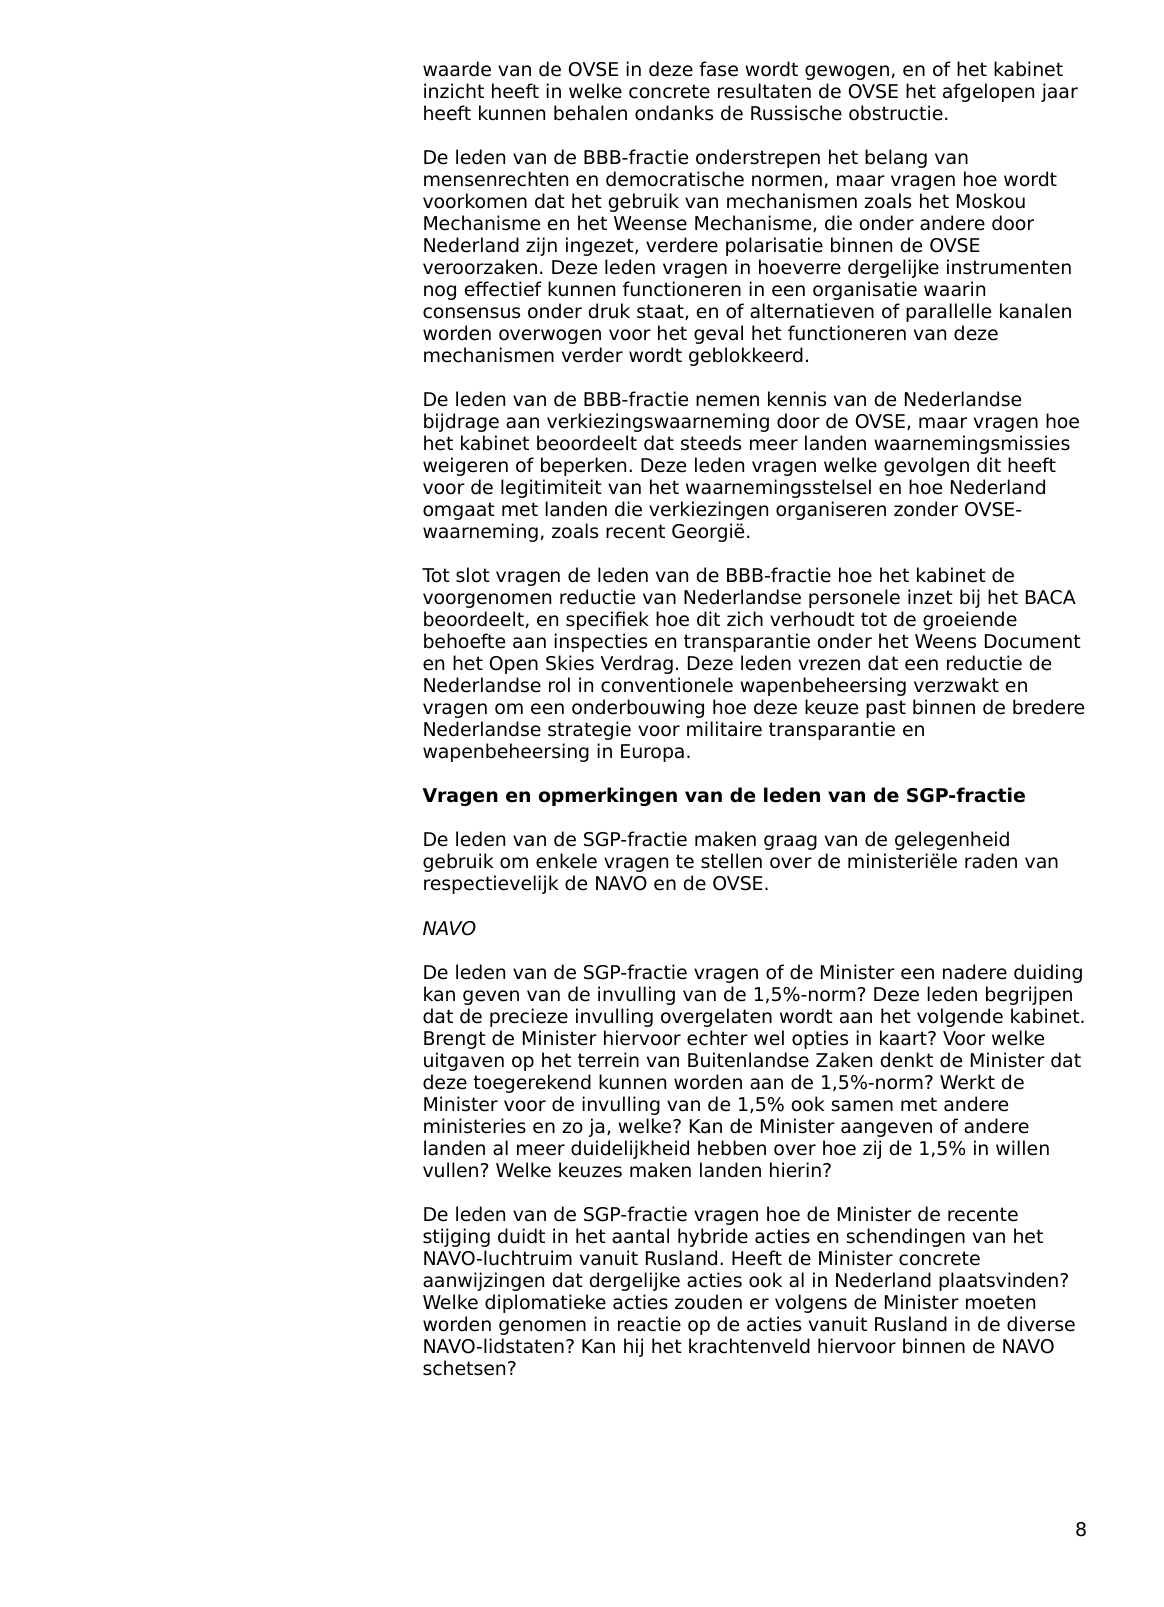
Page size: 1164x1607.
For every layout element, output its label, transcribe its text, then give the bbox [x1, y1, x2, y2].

subtitle Vragen en opmerkingen van de leden van de SGP-fractie [422, 785, 1087, 807]
text De leden van de SGP-fractie vragen of de Minister een nadere duiding kan geven van de invulling van de 1,5%-norm? Deze leden begrijpen dat de precieze invulling overgelaten wordt aan het volgende kabinet. Brengt de Minister hiervoor echter wel opties in kaart? Voor welke uitgaven op het terrein van Buitenlandse Zaken denkt de Minister dat deze toegerekend kunnen worden aan de 1,5%-norm? Werkt de Minister voor de invulling van de 1,5% ook samen met andere ministeries en zo ja, welke? Kan de Minister aangeven of andere landen al meer duidelijkheid hebben over hoe zij de 1,5% in willen vullen? Welke keuzes maken landen hierin? [422, 962, 1087, 1181]
text De leden van de SGP-fractie vragen hoe de Minister de recente stijging duidt in het aantal hybride acties en schendingen van het NAVO-luchtruim vanuit Rusland. Heeft de Minister concrete aanwijzingen dat dergelijke acties ook al in Nederland plaatsvinden? Welke diplomatieke acties zouden er volgens de Minister moeten worden genomen in reactie op de acties vanuit Rusland in de diverse NAVO-lidstaten? Kan hij het krachtenveld hiervoor binnen de NAVO schetsen? [422, 1204, 1087, 1379]
subtitle NAVO [422, 917, 1087, 939]
text De leden van de SGP-fractie maken graag van de gelegenheid gebruik om enkele vragen te stellen over de ministeriële raden van respectievelijk de NAVO en de OVSE. [422, 829, 1087, 895]
text De leden van de BBB-fractie onderstrepen het belang van mensenrechten en democratische normen, maar vragen hoe wordt voorkomen dat het gebruik van mechanismen zoals het Moskou Mechanisme en het Weense Mechanisme, die onder andere door Nederland zijn ingezet, verdere polarisatie binnen de OVSE veroorzaken. Deze leden vragen in hoeverre dergelijke instrumenten nog effectief kunnen functioneren in een organisatie waarin consensus onder druk staat, en of alternatieven of parallelle kanalen worden overwogen voor het geval het functioneren van deze mechanismen verder wordt geblokkeerd. [422, 147, 1087, 367]
text waarde van de OVSE in deze fase wordt gewogen, en of het kabinet inzicht heeft in welke concrete resultaten de OVSE het afgelopen jaar heeft kunnen behalen ondanks de Russische obstructie. [422, 59, 1087, 125]
text De leden van de BBB-fractie nemen kennis van de Nederlandse bijdrage aan verkiezingswaarneming door de OVSE, maar vragen hoe het kabinet beoordeelt dat steeds meer landen waarnemingsmissies weigeren of beperken. Deze leden vragen welke gevolgen dit heeft voor de legitimiteit van het waarnemingsstelsel en hoe Nederland omgaat met landen die verkiezingen organiseren zonder OVSE-waarneming, zoals recent Georgië. [422, 389, 1087, 543]
text Tot slot vragen de leden van de BBB-fractie hoe het kabinet de voorgenomen reductie van Nederlandse personele inzet bij het BACA beoordeelt, en specifiek hoe dit zich verhoudt tot de groeiende behoefte aan inspecties en transparantie onder het Weens Document en het Open Skies Verdrag. Deze leden vrezen dat een reductie de Nederlandse rol in conventionele wapenbeheersing verzwakt en vragen om een onderbouwing hoe deze keuze past binnen de bredere Nederlandse strategie voor militaire transparantie en wapenbeheersing in Europa. [422, 565, 1087, 763]
